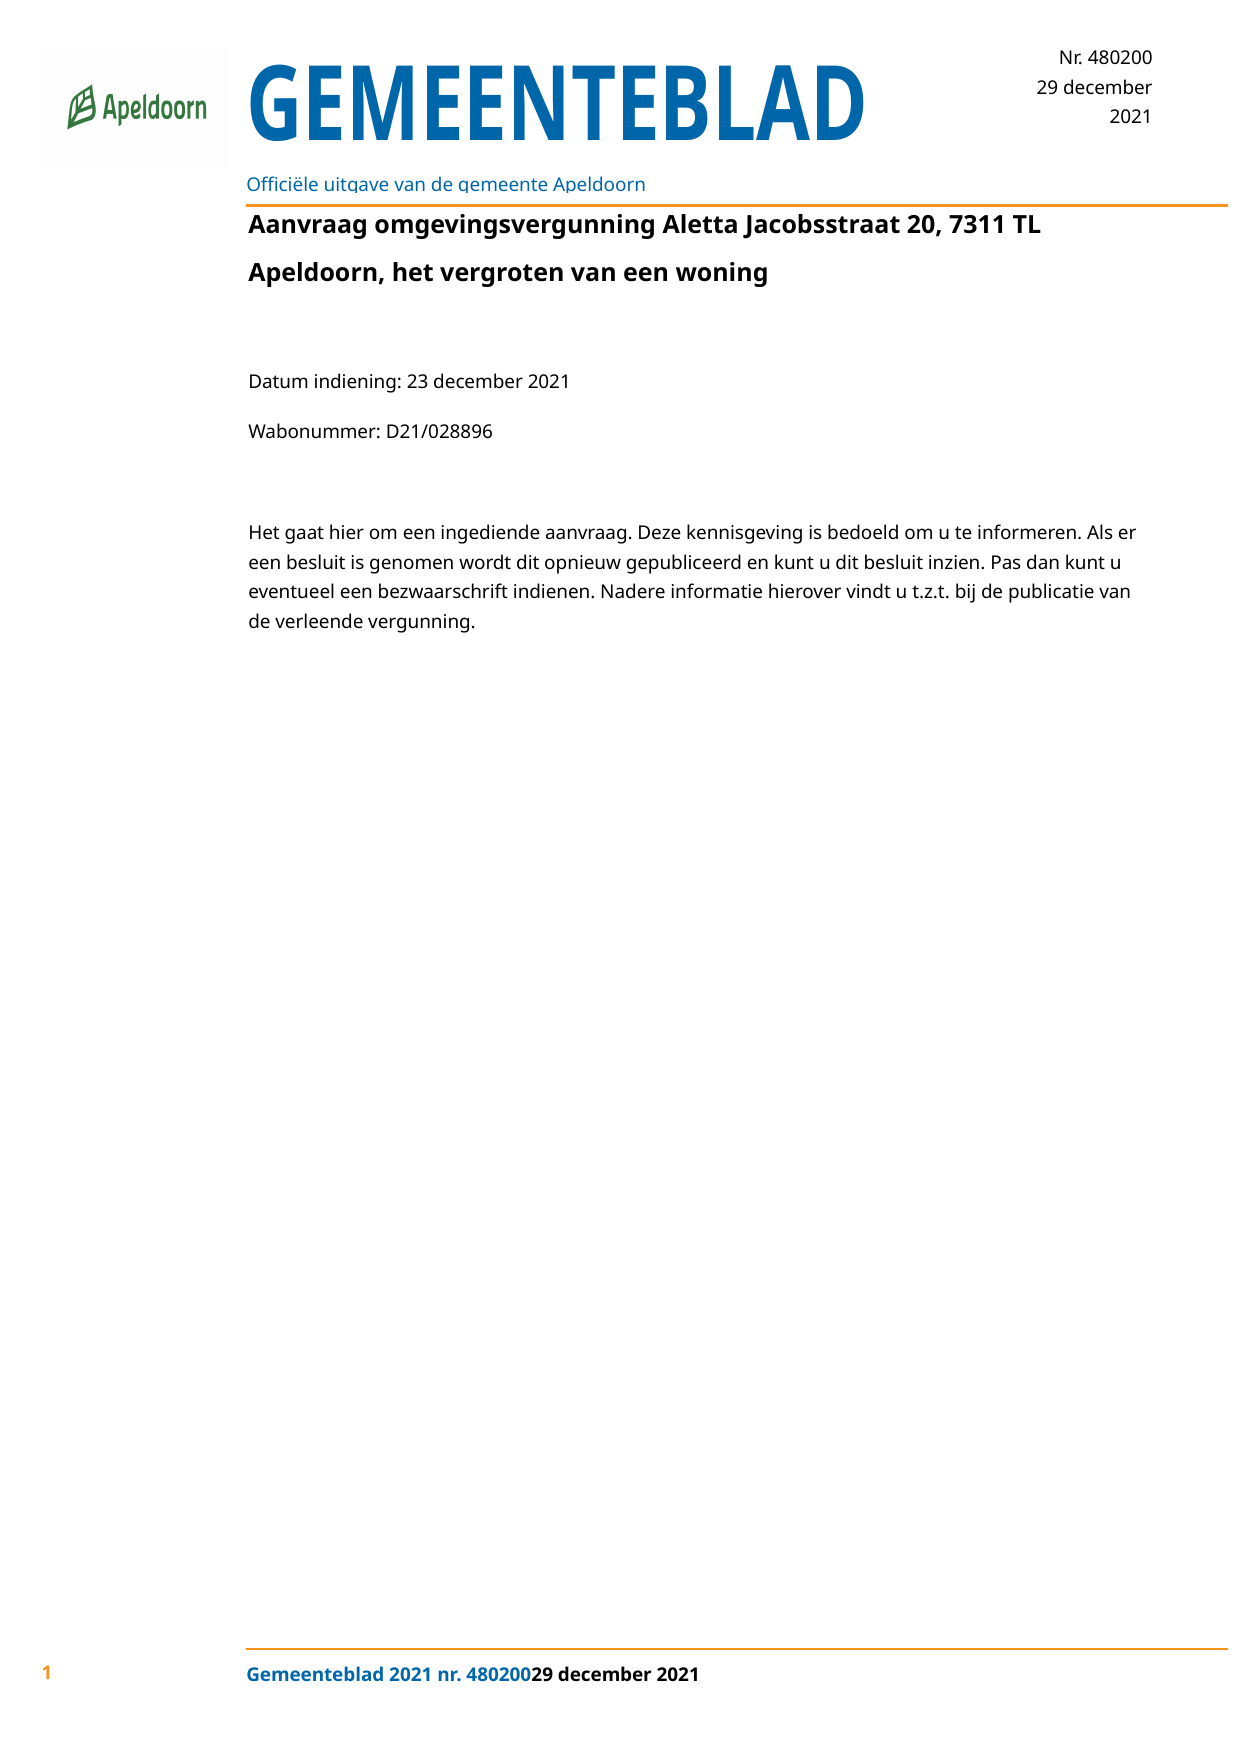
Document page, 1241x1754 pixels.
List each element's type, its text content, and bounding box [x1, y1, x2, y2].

text Het gaat hier om een ingediende aanvraag. Deze kennisgeving is bedoeld om u te informeren. Als er een besluit is genomen wordt dit opnieuw gepubliceerd en kunt u dit besluit inzien. Pas dan kunt u eventueel een bezwaarschrift indienen. Nadere informatie hierover vindt u t.z.t. bij de publicatie van de verleende vergunning. [248, 519, 1152, 634]
picture [41, 47, 231, 172]
text Aanvraag omgevingsvergunning Aletta Jacobsstraat 20, 7311 TL Apeldoorn, het vergroten van een woning [248, 207, 1152, 288]
text Wabonummer: D21/028896 [248, 419, 1152, 444]
text Datum indiening: 23 december 2021 [248, 368, 1152, 394]
